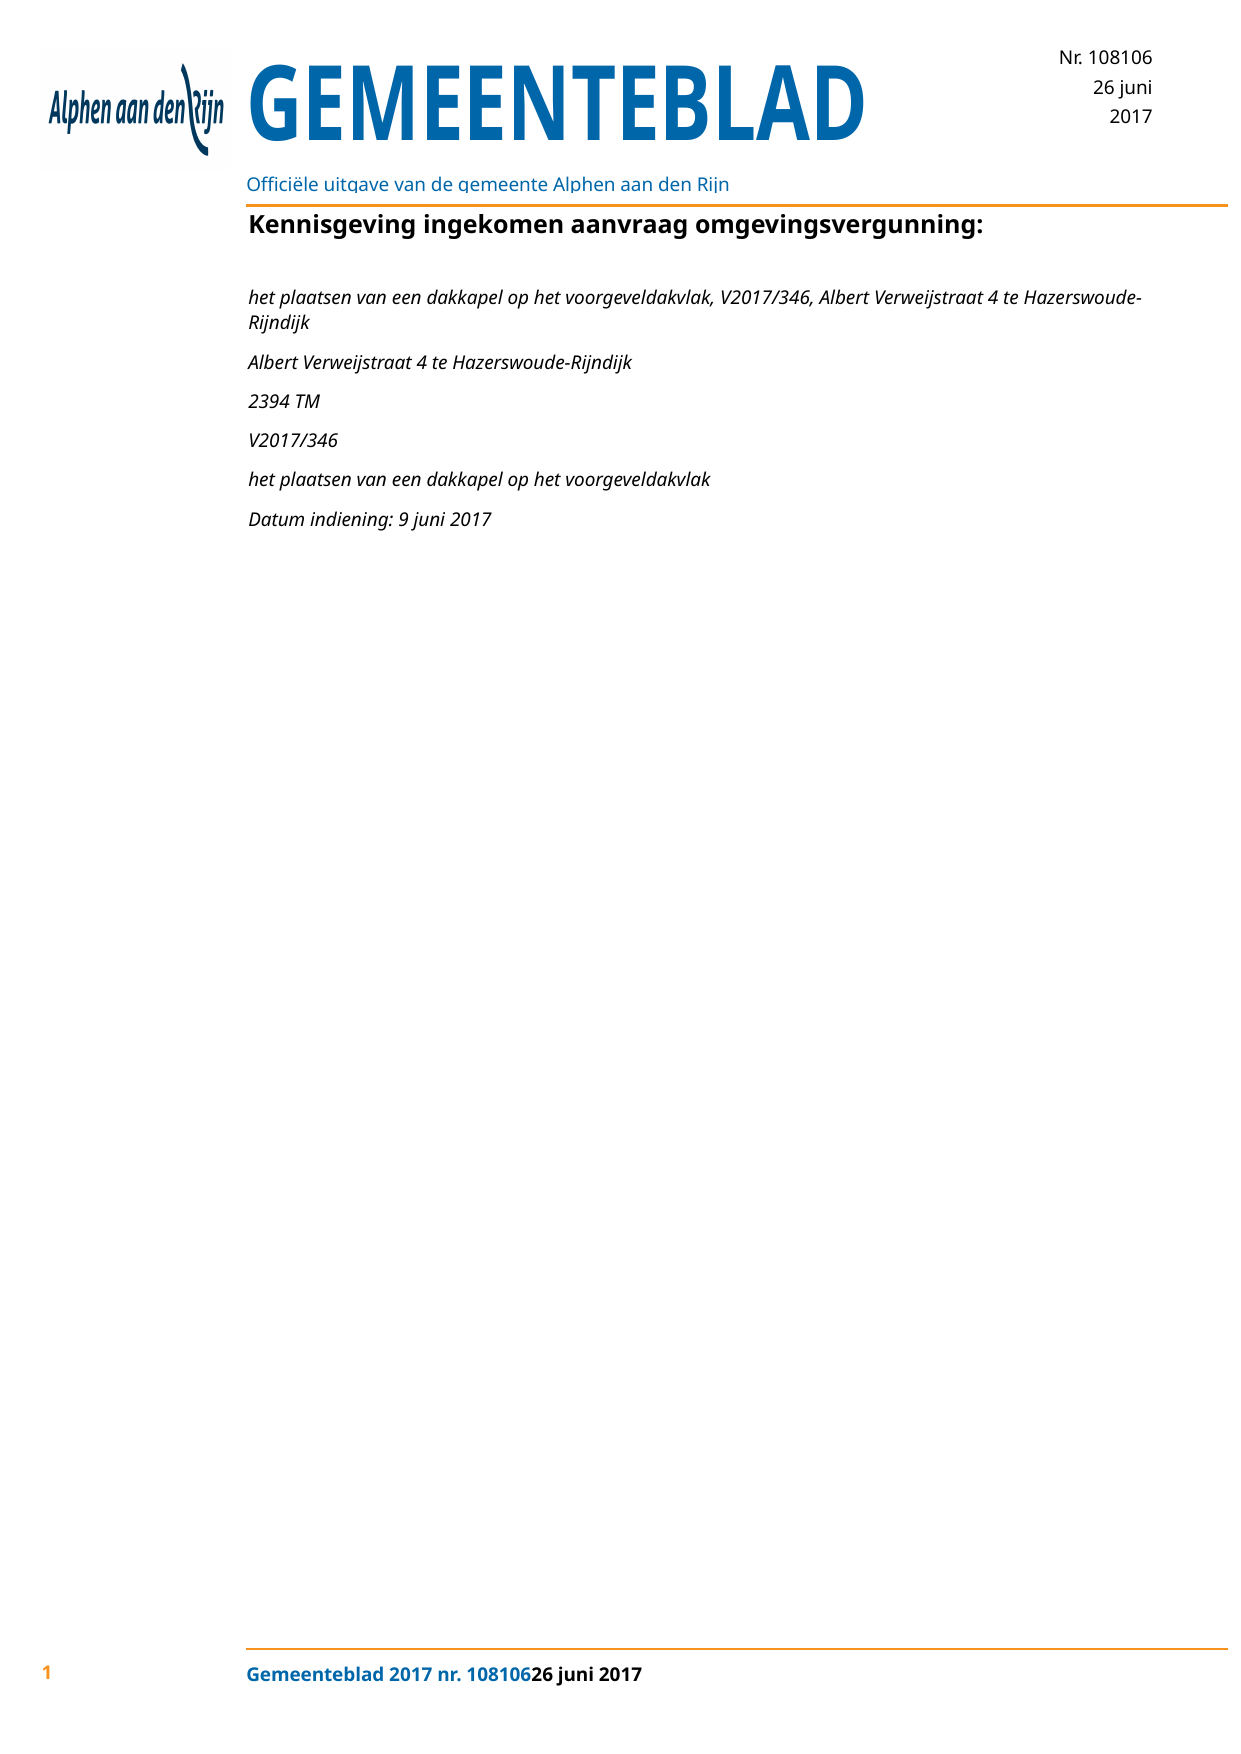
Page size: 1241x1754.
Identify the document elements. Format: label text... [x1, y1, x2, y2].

text V2017/346 [248, 427, 1152, 453]
text Kennisgeving ingekomen aanvraag omgevingsvergunning: [248, 207, 1152, 241]
text Albert Verweijstraat 4 te Hazerswoude-Rijndijk [248, 349, 1152, 374]
text Datum indiening: 9 juni 2017 [248, 506, 1152, 532]
text het plaatsen van een dakkapel op het voorgeveldakvlak, V2017/346, Albert Verweijstraat 4 te Hazerswoude-Rijndijk [248, 284, 1152, 335]
text het plaatsen van een dakkapel op het voorgeveldakvlak [248, 467, 1152, 492]
text 2394 TM [248, 388, 1152, 414]
picture [41, 47, 231, 172]
